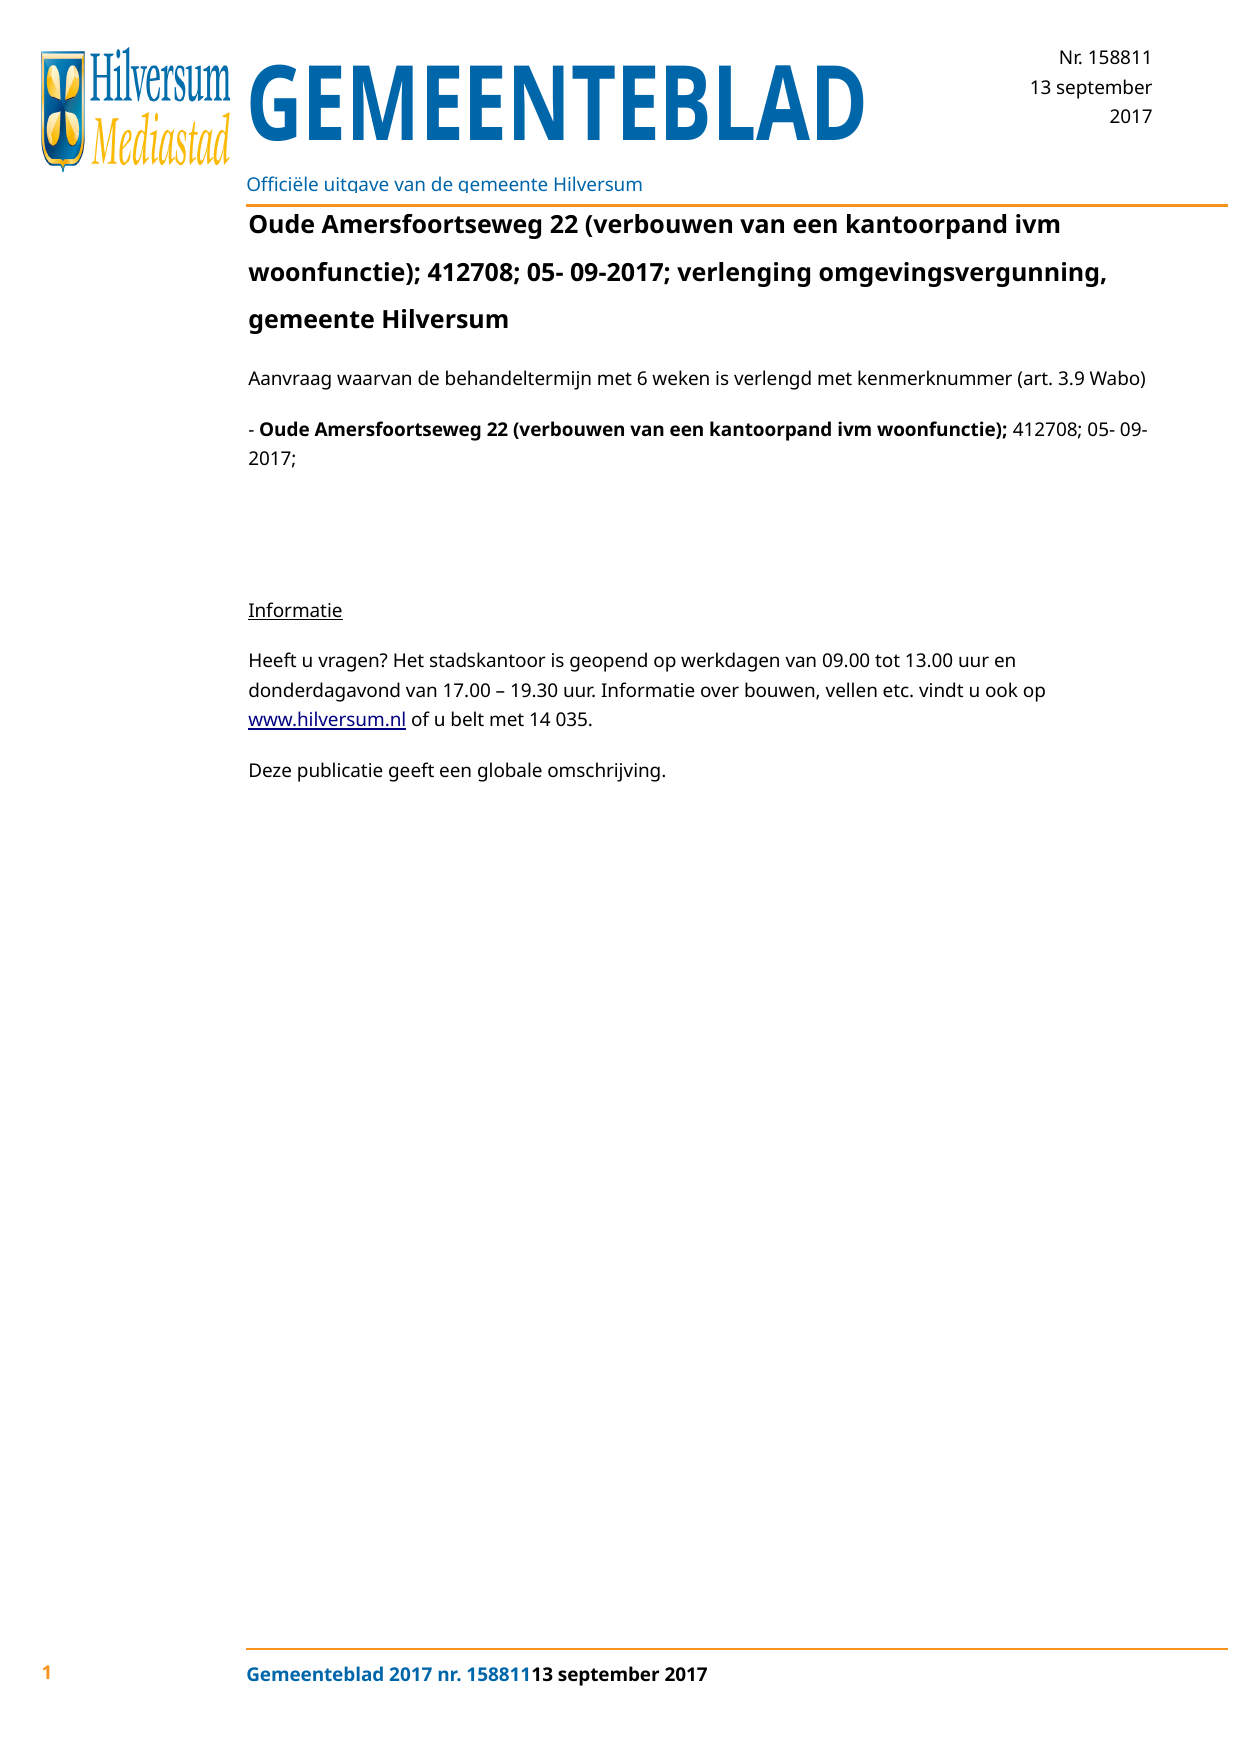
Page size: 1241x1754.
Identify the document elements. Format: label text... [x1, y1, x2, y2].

text Oude Amersfoortseweg 22 (verbouwen van een kantoorpand ivm woonfunctie); 412708; 05- 09-2017; verlenging omgevingsvergunning, gemeente Hilversum [248, 207, 1152, 336]
picture [41, 47, 231, 172]
text Heeft u vragen? Het stadskantoor is geopend op werkdagen van 09.00 tot 13.00 uur en donderdagavond van 17.00 – 19.30 uur. Informatie over bouwen, vellen etc. vindt u ook op www.hilversum.nl of u belt met 14 035. [248, 647, 1152, 732]
text Aanvraag waarvan de behandeltermijn met 6 weken is verlengd met kenmerknummer (art. 3.9 Wabo) [248, 366, 1152, 391]
text - Oude Amersfoortseweg 22 (verbouwen van een kantoorpand ivm woonfunctie); 412708; 05- 09-2017; [248, 416, 1152, 471]
text Informatie [248, 597, 1152, 622]
text Deze publicatie geeft een globale omschrijving. [248, 757, 1152, 782]
